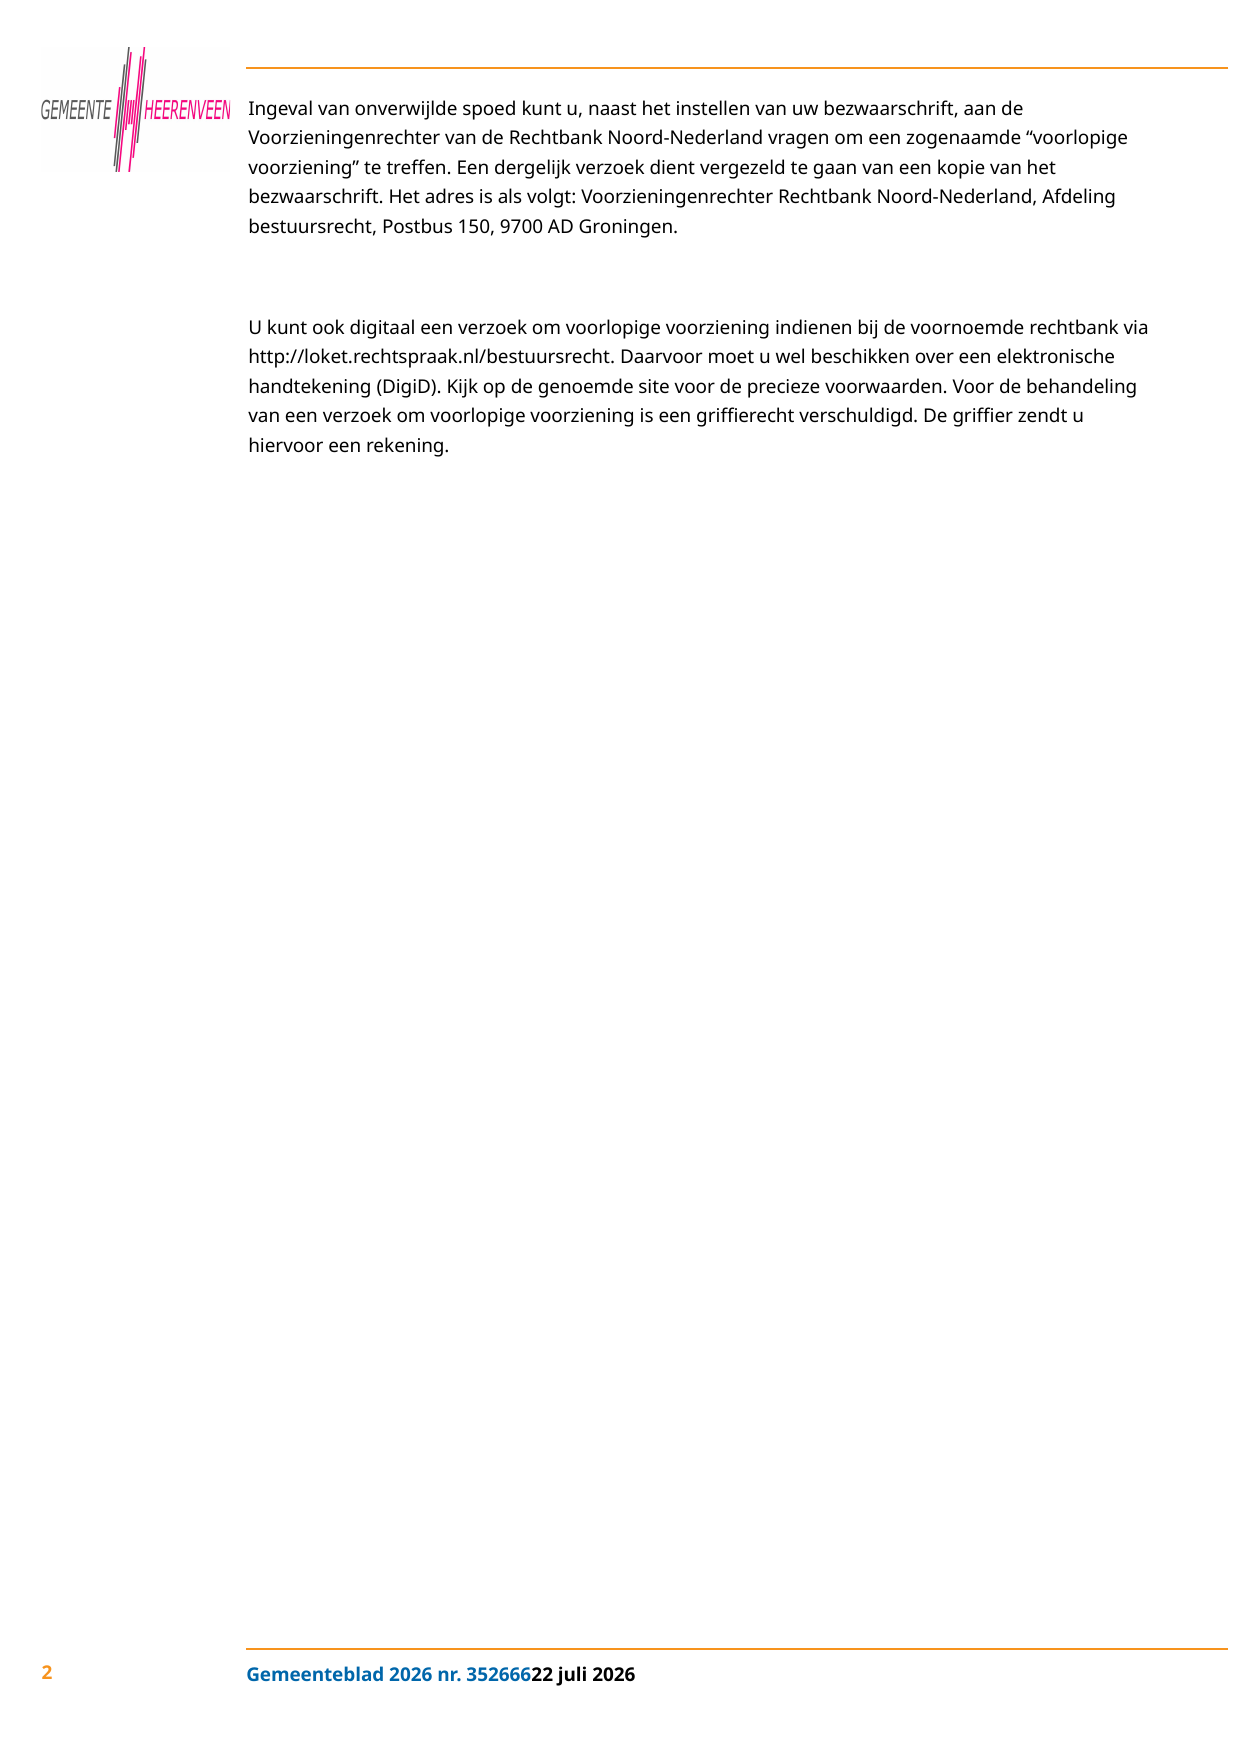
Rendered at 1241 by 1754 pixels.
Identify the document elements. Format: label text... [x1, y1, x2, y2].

text U kunt ook digitaal een verzoek om voorlopige voorziening indienen bij de voornoemde rechtbank via http://loket.rechtspraak.nl/bestuursrecht. Daarvoor moet u wel beschikken over een elektronische handtekening (DigiD). Kijk op de genoemde site voor de precieze voorwaarden. Voor de behandeling van een verzoek om voorlopige voorziening is een griffierecht verschuldigd. De griffier zendt u hiervoor een rekening. [248, 314, 1152, 458]
picture [41, 47, 231, 172]
text Ingeval van onverwijlde spoed kunt u, naast het instellen van uw bezwaarschrift, aan de Voorzieningenrechter van de Rechtbank Noord-Nederland vragen om een zogenaamde “voorlopige voorziening” te treffen. Een dergelijk verzoek dient vergezeld te gaan van een kopie van het bezwaarschrift. Het adres is als volgt: Voorzieningenrechter Rechtbank Noord-Nederland, Afdeling bestuursrecht, Postbus 150, 9700 AD Groningen. [248, 95, 1152, 239]
